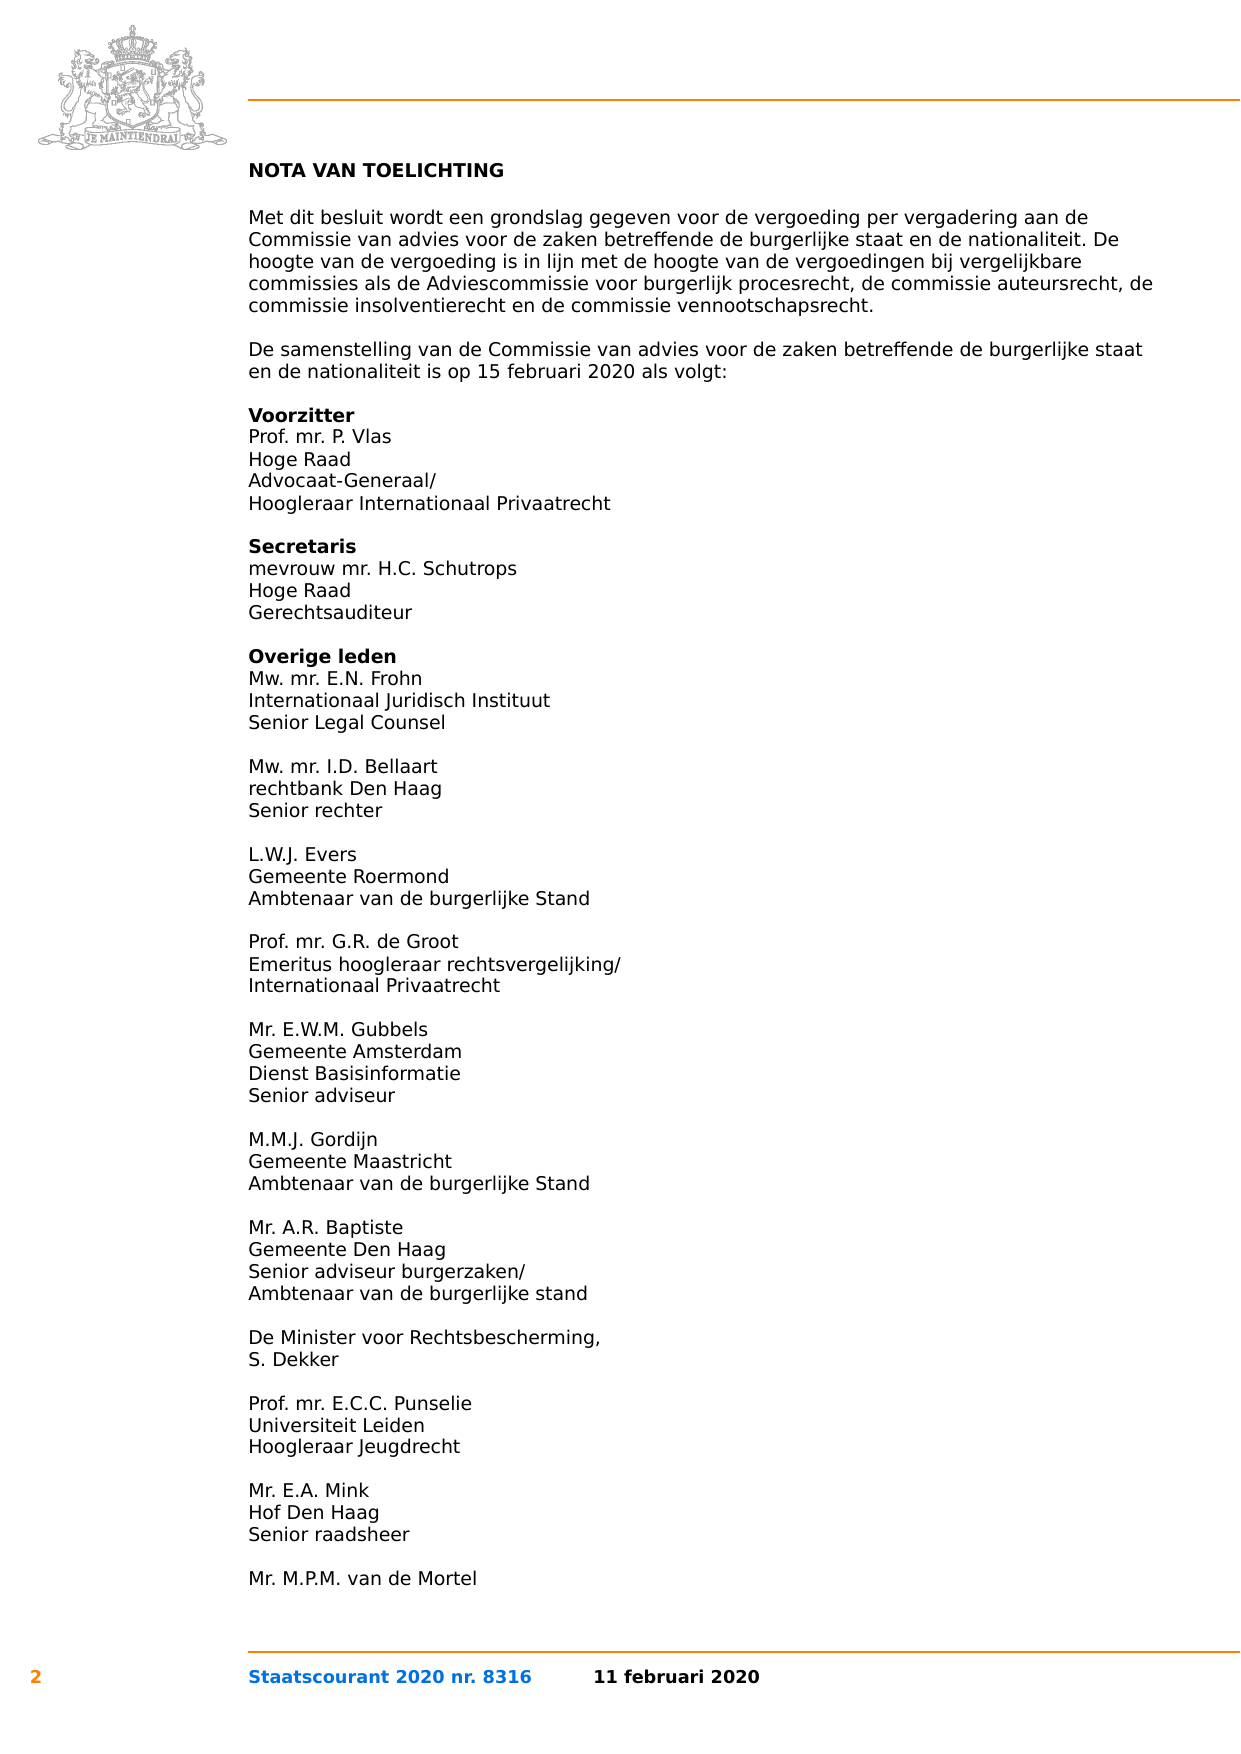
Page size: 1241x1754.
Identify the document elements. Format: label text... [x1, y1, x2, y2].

text Gemeente Amsterdam [248, 1041, 1163, 1063]
text Senior rechter [248, 800, 1163, 822]
text M.M.J. Gordijn [248, 1129, 1163, 1151]
text Mr. E.A. Mink [248, 1480, 1163, 1502]
text Hoogleraar Internationaal Privaatrecht [248, 492, 1163, 514]
text Mr. E.W.M. Gubbels [248, 1019, 1163, 1041]
text Secretaris [248, 536, 1163, 558]
text Prof. mr. E.C.C. Punselie [248, 1392, 1163, 1414]
text Gemeente Roermond [248, 866, 1163, 888]
text Voorzitter [248, 404, 1163, 426]
text Prof. mr. G.R. de Groot [248, 931, 1163, 953]
text Hoogleraar Jeugdrecht [248, 1436, 1163, 1458]
text Ambtenaar van de burgerlijke stand [248, 1283, 1163, 1305]
picture [38, 25, 227, 150]
text Met dit besluit wordt een grondslag gegeven voor de vergoeding per vergadering aan de Commissie van advies voor de zaken betreffende de burgerlijke staat en de nationaliteit. De hoogte van de vergoeding is in lijn met de hoogte van de vergoedingen bij vergelijkbare commissies als de Adviescommissie voor burgerlijk procesrecht, de commissie auteursrecht, de commissie insolventierecht en de commissie vennootschapsrecht. [248, 207, 1163, 317]
text Senior Legal Counsel [248, 712, 1163, 734]
text mevrouw mr. H.C. Schutrops [248, 558, 1163, 580]
text Mr. A.R. Baptiste [248, 1217, 1163, 1239]
text Dienst Basisinformatie [248, 1063, 1163, 1085]
text Mw. mr. I.D. Bellaart [248, 756, 1163, 778]
text S. Dekker [248, 1349, 1163, 1371]
text Gerechtsauditeur [248, 602, 1163, 624]
text Ambtenaar van de burgerlijke Stand [248, 888, 1163, 909]
text Senior adviseur [248, 1085, 1163, 1107]
text Hof Den Haag [248, 1502, 1163, 1524]
text De Minister voor Rechtsbescherming, [248, 1327, 1163, 1349]
subtitle NOTA VAN TOELICHTING [248, 160, 1163, 182]
text Advocaat-Generaal/ [248, 470, 1163, 492]
text Internationaal Privaatrecht [248, 975, 1163, 997]
text Gemeente Maastricht [248, 1151, 1163, 1173]
text Hoge Raad [248, 580, 1163, 602]
text Mr. M.P.M. van de Mortel [248, 1568, 1163, 1590]
text rechtbank Den Haag [248, 778, 1163, 800]
text Mw. mr. E.N. Frohn [248, 668, 1163, 690]
text Emeritus hoogleraar rechtsvergelijking/ [248, 953, 1163, 975]
text Ambtenaar van de burgerlijke Stand [248, 1173, 1163, 1195]
text Universiteit Leiden [248, 1414, 1163, 1436]
text De samenstelling van de Commissie van advies voor de zaken betreffende de burgerlijke staat en de nationaliteit is op 15 februari 2020 als volgt: [248, 339, 1163, 383]
text L.W.J. Evers [248, 844, 1163, 866]
text Gemeente Den Haag [248, 1239, 1163, 1261]
text Hoge Raad [248, 448, 1163, 470]
text Senior raadsheer [248, 1524, 1163, 1546]
text Senior adviseur burgerzaken/ [248, 1261, 1163, 1283]
text Internationaal Juridisch Instituut [248, 690, 1163, 712]
text Overige leden [248, 646, 1163, 668]
text Prof. mr. P. Vlas [248, 426, 1163, 448]
